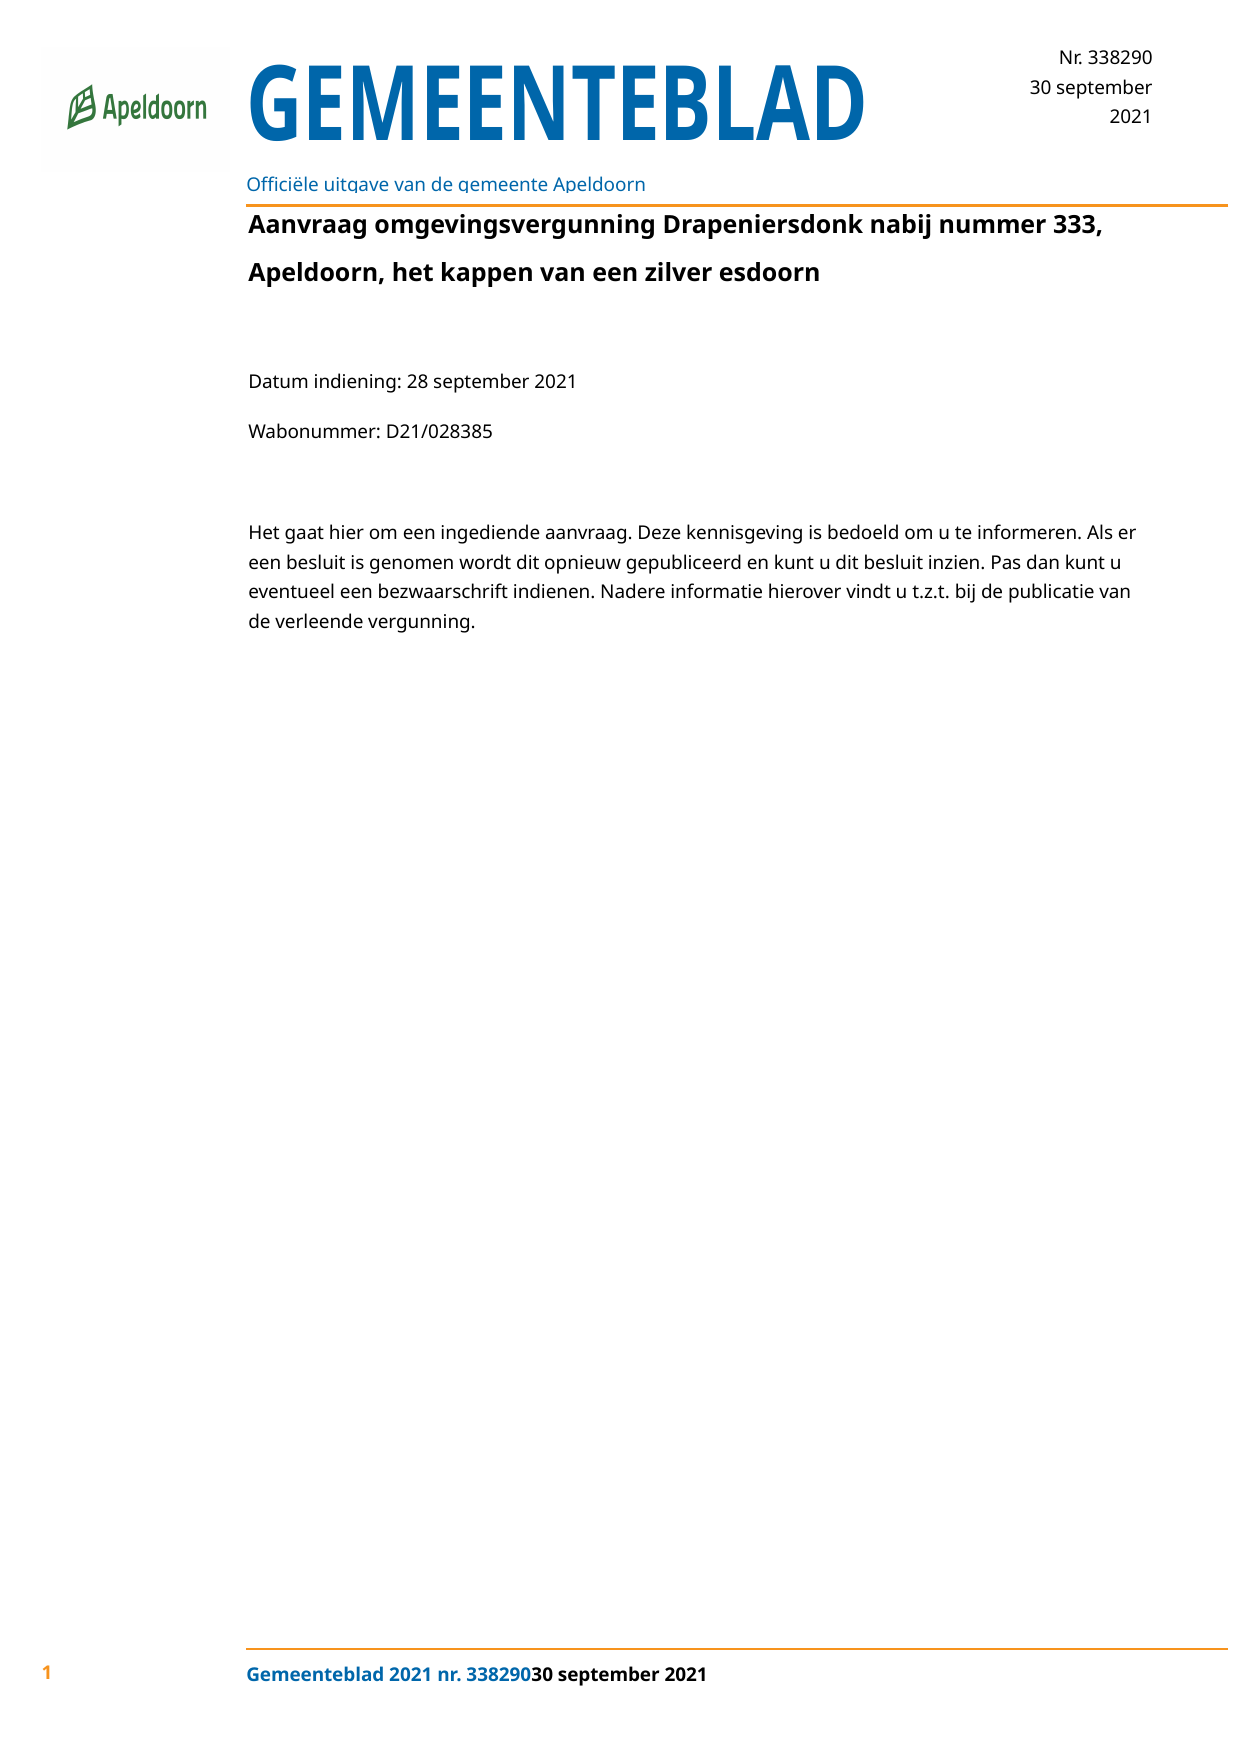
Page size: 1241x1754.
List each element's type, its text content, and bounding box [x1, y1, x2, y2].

picture [41, 47, 231, 172]
text Wabonummer: D21/028385 [248, 419, 1152, 444]
text Aanvraag omgevingsvergunning Drapeniersdonk nabij nummer 333, Apeldoorn, het kappen van een zilver esdoorn [248, 207, 1152, 288]
text Datum indiening: 28 september 2021 [248, 368, 1152, 394]
text Het gaat hier om een ingediende aanvraag. Deze kennisgeving is bedoeld om u te informeren. Als er een besluit is genomen wordt dit opnieuw gepubliceerd en kunt u dit besluit inzien. Pas dan kunt u eventueel een bezwaarschrift indienen. Nadere informatie hierover vindt u t.z.t. bij de publicatie van de verleende vergunning. [248, 519, 1152, 634]
